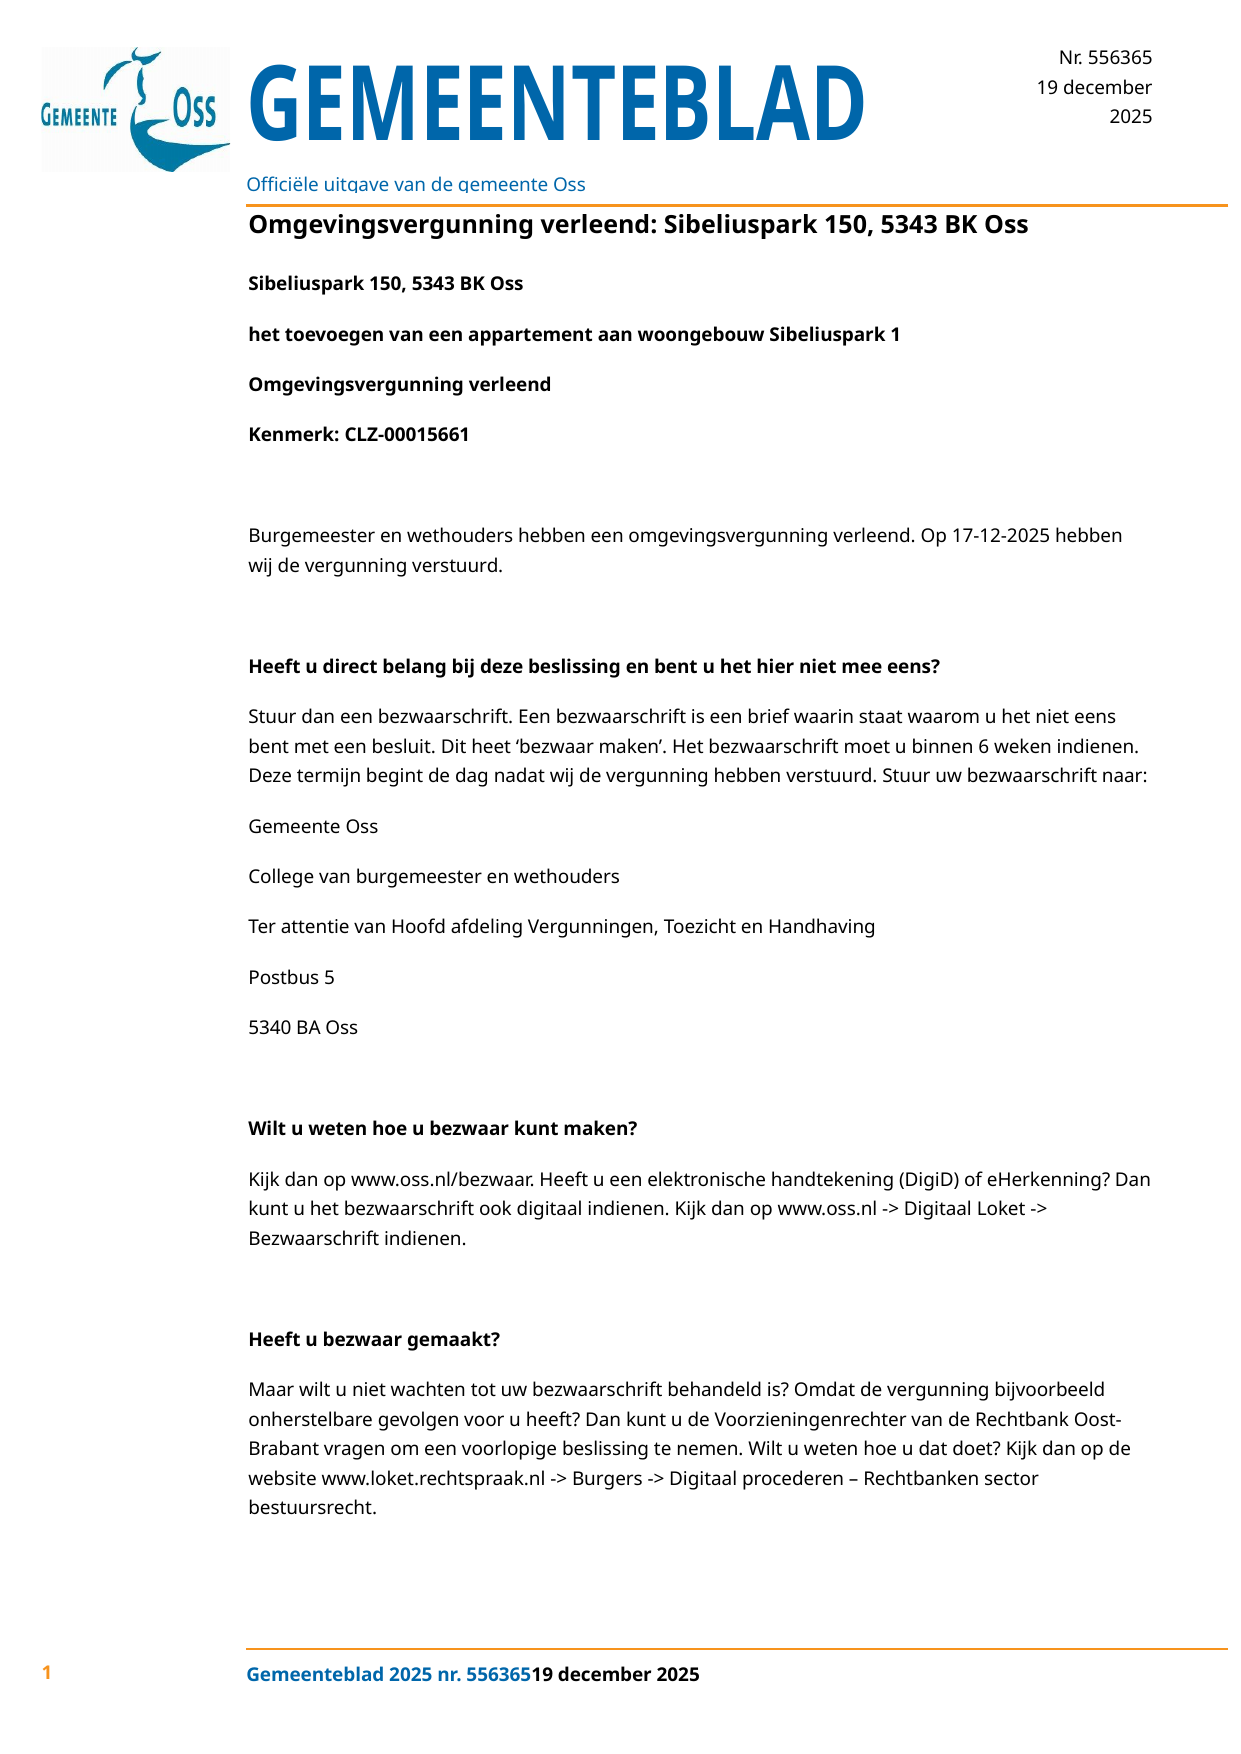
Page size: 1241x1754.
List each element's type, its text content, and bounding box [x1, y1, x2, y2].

text College van burgemeester en wethouders [248, 863, 1152, 889]
text Omgevingsvergunning verleend [248, 371, 1152, 397]
text Gemeente Oss [248, 813, 1152, 838]
text Wilt u weten hoe u bezwaar kunt maken? [248, 1115, 1152, 1141]
text Postbus 5 [248, 964, 1152, 990]
text Sibeliuspark 150, 5343 BK Oss [248, 270, 1152, 296]
text Stuur dan een bezwaarschrift. Een bezwaarschrift is een brief waarin staat waarom u het niet eens bent met een besluit. Dit heet ‘bezwaar maken’. Het bezwaarschrift moet u binnen 6 weken indienen. Deze termijn begint de dag nadat wij de vergunning hebben verstuurd. Stuur uw bezwaarschrift naar: [248, 703, 1152, 788]
text Heeft u direct belang bij deze beslissing en bent u het hier niet mee eens? [248, 653, 1152, 678]
picture [41, 47, 231, 172]
text Burgemeester en wethouders hebben een omgevingsvergunning verleend. Op 17-12-2025 hebben wij de vergunning verstuurd. [248, 522, 1152, 578]
text 5340 BA Oss [248, 1014, 1152, 1040]
text Kijk dan op www.oss.nl/bezwaar. Heeft u een elektronische handtekening (DigiD) of eHerkenning? Dan kunt u het bezwaarschrift ook digitaal indienen. Kijk dan op www.oss.nl -> Digitaal Loket -> Bezwaarschrift indienen. [248, 1166, 1152, 1251]
text Omgevingsvergunning verleend: Sibeliuspark 150, 5343 BK Oss [248, 207, 1152, 241]
text Maar wilt u niet wachten tot uw bezwaarschrift behandeld is? Omdat de vergunning bijvoorbeeld onherstelbare gevolgen voor u heeft? Dan kunt u de Voorzieningenrechter van de Rechtbank Oost-Brabant vragen om een voorlopige beslissing te nemen. Wilt u weten hoe u dat doet? Kijk dan op de website www.loket.rechtspraak.nl -> Burgers -> Digitaal procederen – Rechtbanken sector bestuursrecht. [248, 1376, 1152, 1520]
text Heeft u bezwaar gemaakt? [248, 1326, 1152, 1351]
text Ter attentie van Hoofd afdeling Vergunningen, Toezicht en Handhaving [248, 914, 1152, 939]
text Kenmerk: CLZ-00015661 [248, 422, 1152, 447]
text het toevoegen van een appartement aan woongebouw Sibeliuspark 1 [248, 321, 1152, 346]
